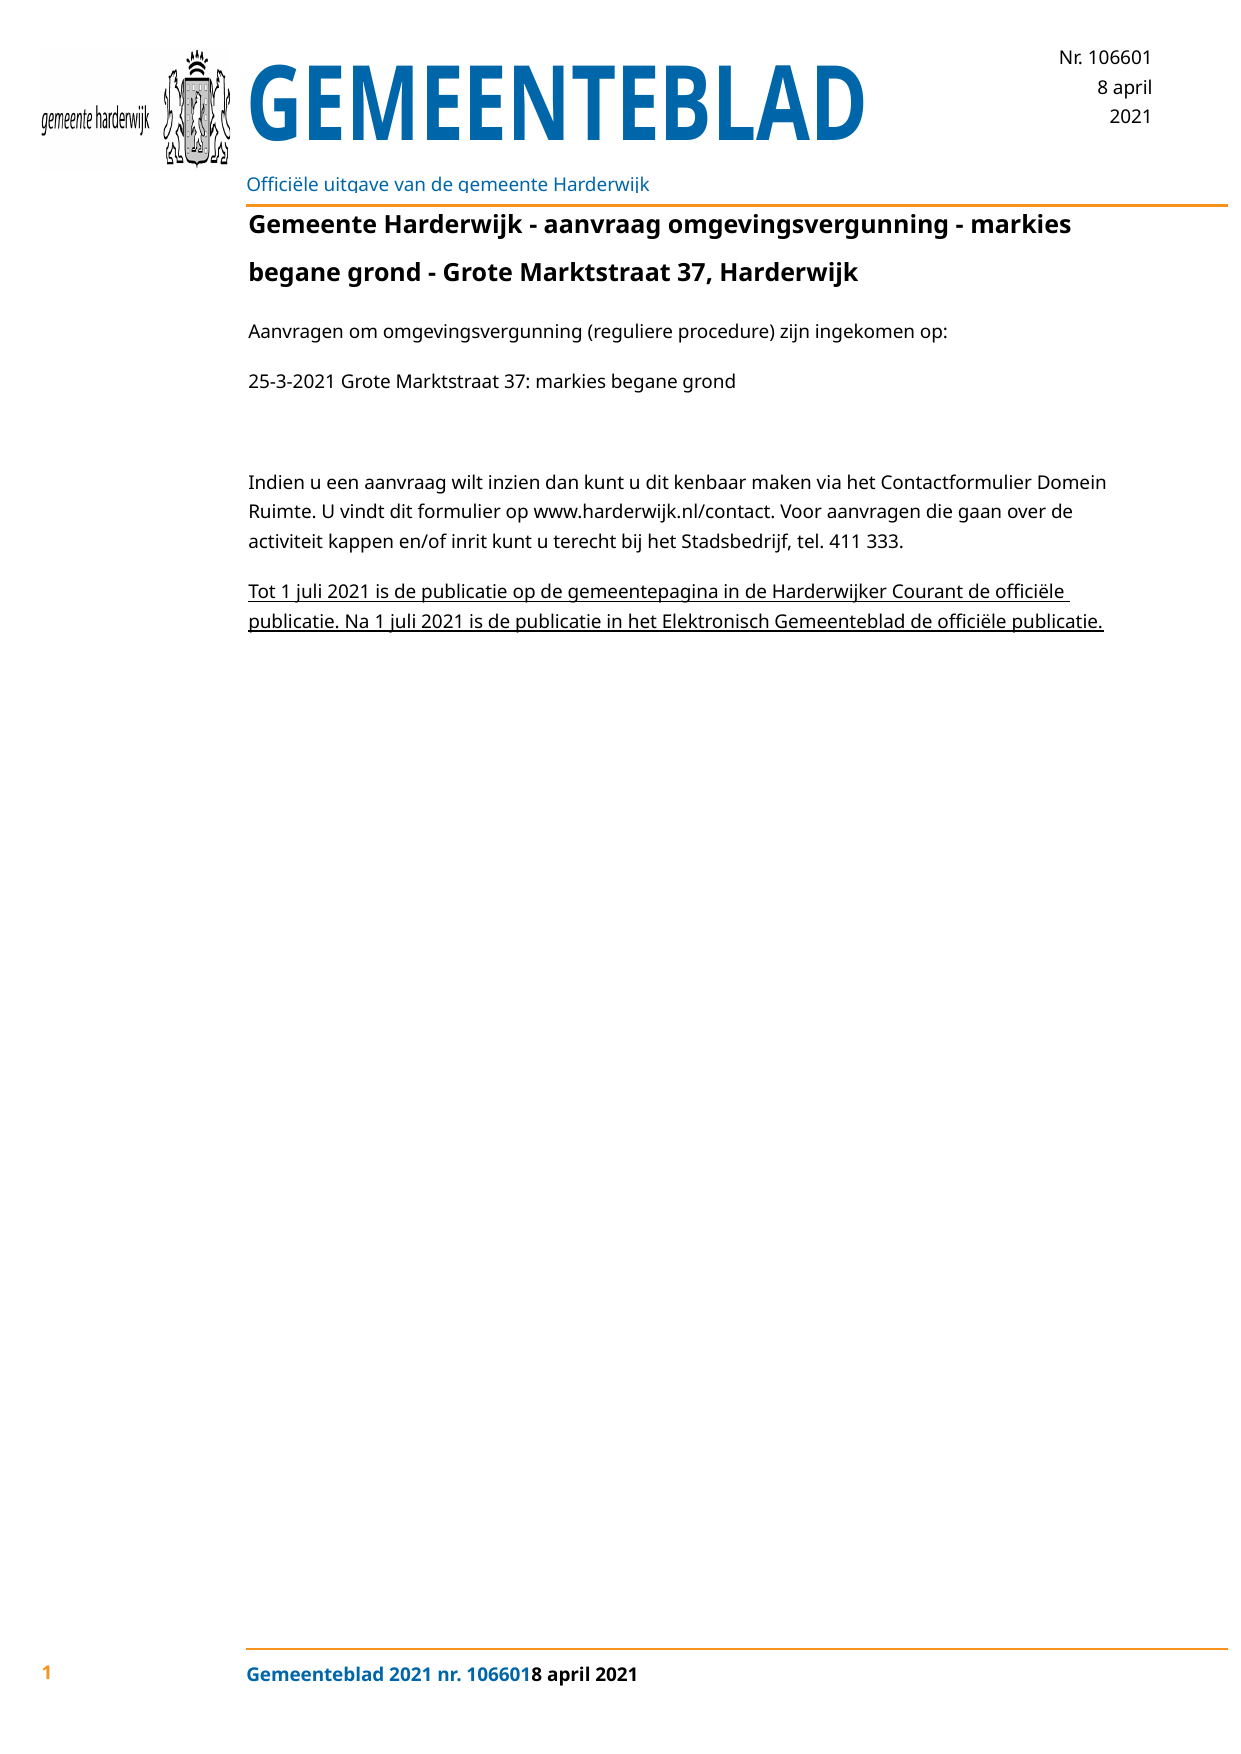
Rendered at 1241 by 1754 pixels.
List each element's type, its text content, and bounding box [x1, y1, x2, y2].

text Indien u een aanvraag wilt inzien dan kunt u dit kenbaar maken via het Contactformulier Domein Ruimte. U vindt dit formulier op www.harderwijk.nl/contact. Voor aanvragen die gaan over de activiteit kappen en/of inrit kunt u terecht bij het Stadsbedrijf, tel. 411 333. [248, 469, 1152, 554]
picture [41, 47, 231, 172]
text Tot 1 juli 2021 is de publicatie op de gemeentepagina in de Harderwijker Courant de officiële publicatie. Na 1 juli 2021 is de publicatie in het Elektronisch Gemeenteblad de officiële publicatie. [248, 579, 1152, 634]
text 25-3-2021 Grote Marktstraat 37: markies begane grond [248, 368, 1152, 394]
text Gemeente Harderwijk - aanvraag omgevingsvergunning - markies begane grond - Grote Marktstraat 37, Harderwijk [248, 207, 1152, 288]
text Aanvragen om omgevingsvergunning (reguliere procedure) zijn ingekomen op: [248, 318, 1152, 344]
